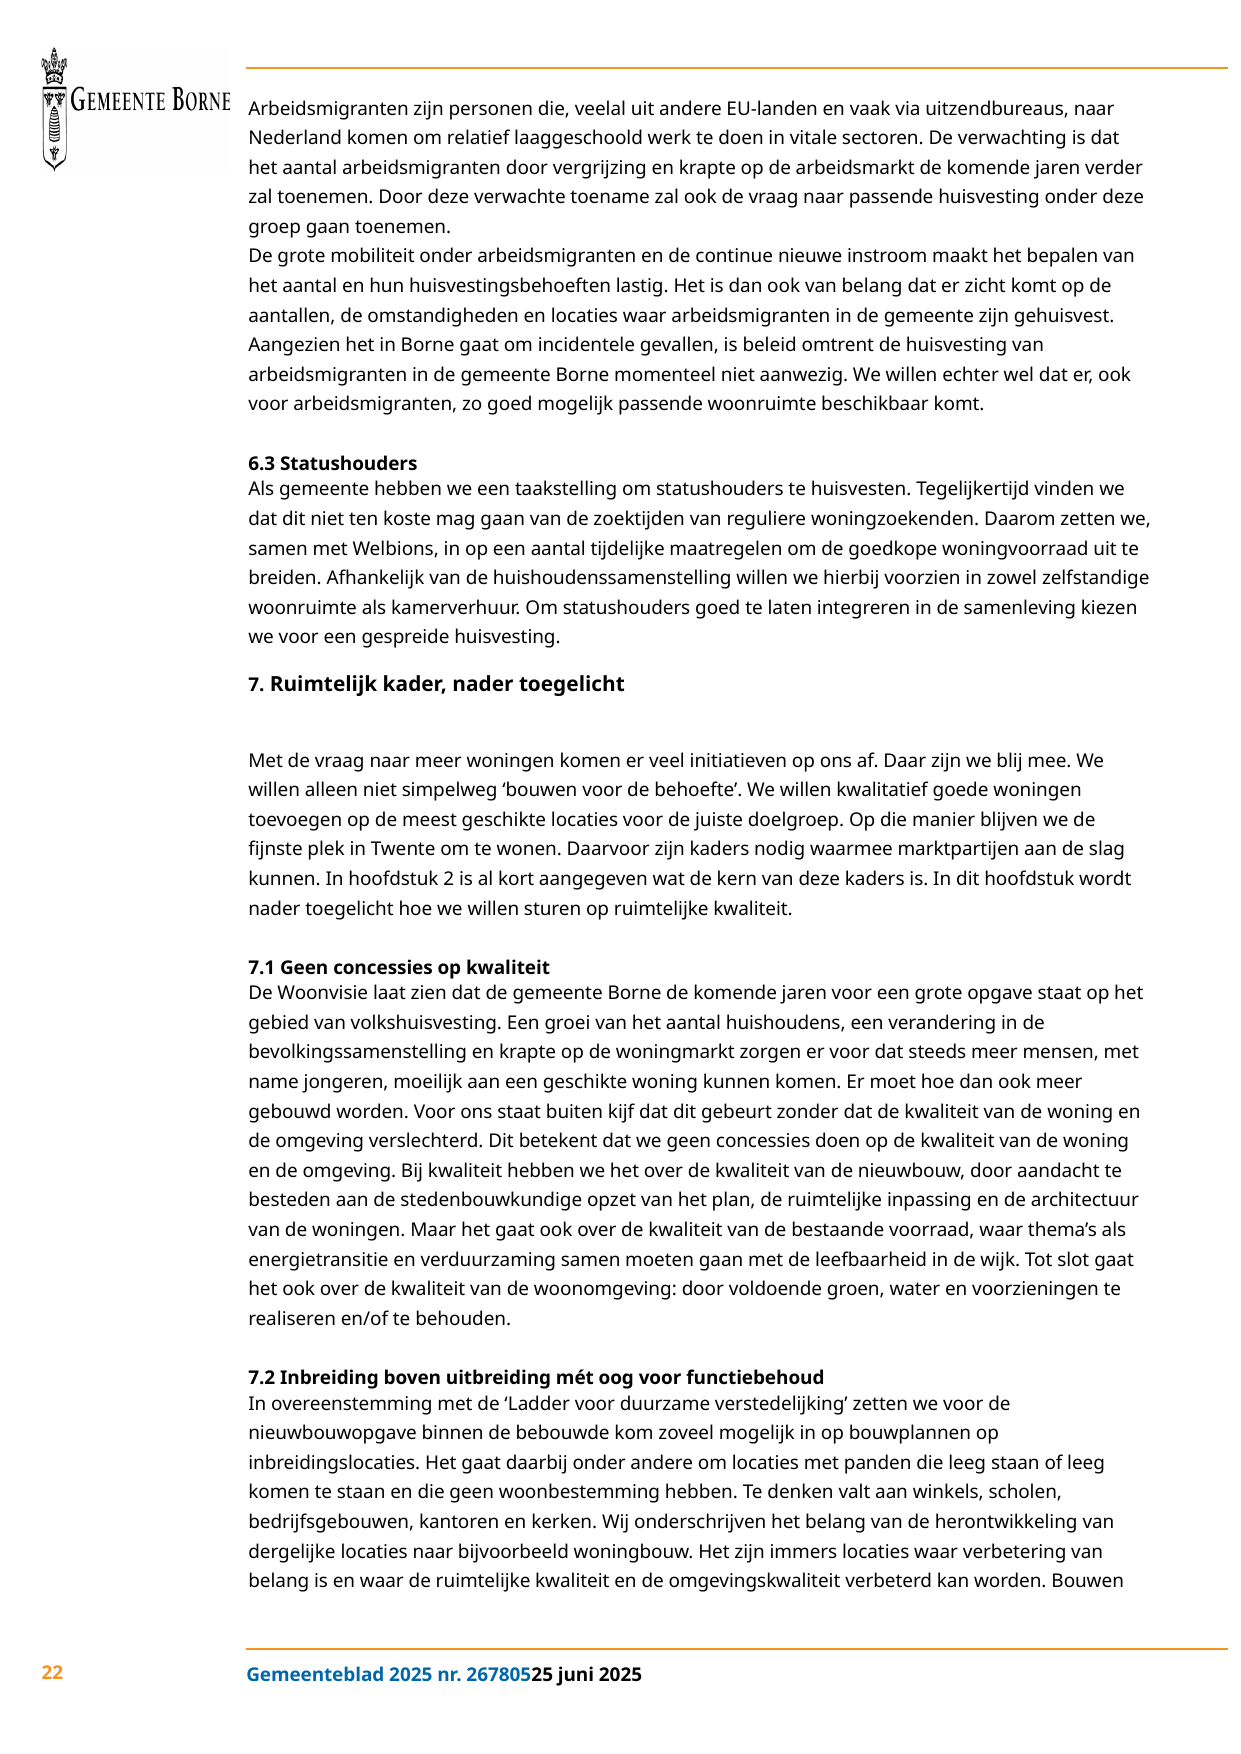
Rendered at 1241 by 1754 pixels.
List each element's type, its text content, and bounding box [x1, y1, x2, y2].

text 6.3 Statushouders [248, 450, 1152, 476]
text 7.2 Inbreiding boven uitbreiding mét oog voor functiebehoud [248, 1364, 1152, 1390]
text 7. Ruimtelijk kader, nader toegelicht [248, 669, 1152, 697]
text Als gemeente hebben we een taakstelling om statushouders te huisvesten. Tegelijkertijd vinden we dat dit niet ten koste mag gaan van de zoektijden van reguliere woningzoekenden. Daarom zetten we, samen met Welbions, in op een aantal tijdelijke maatregelen om de goedkope woningvoorraad uit te breiden. Afhankelijk van de huishoudenssamenstelling willen we hierbij voorzien in zowel zelfstandige woonruimte als kamerverhuur. Om statushouders goed te laten integreren in de samenleving kiezen we voor een gespreide huisvesting. [248, 476, 1152, 649]
text Arbeidsmigranten zijn personen die, veelal uit andere EU-landen en vaak via uitzendbureaus, naar Nederland komen om relatief laaggeschoold werk te doen in vitale sectoren. De verwachting is dat het aantal arbeidsmigranten door vergrijzing en krapte op de arbeidsmarkt de komende jaren verder zal toenemen. Door deze verwachte toename zal ook de vraag naar passende huisvesting onder deze groep gaan toenemen. [248, 95, 1152, 239]
text Aangezien het in Borne gaat om incidentele gevallen, is beleid omtrent de huisvesting van arbeidsmigranten in de gemeente Borne momenteel niet aanwezig. We willen echter wel dat er, ook voor arbeidsmigranten, zo goed mogelijk passende woonruimte beschikbaar komt. [248, 331, 1152, 416]
text De grote mobiliteit onder arbeidsmigranten en de continue nieuwe instroom maakt het bepalen van het aantal en hun huisvestingsbehoeften lastig. Het is dan ook van belang dat er zicht komt op de aantallen, de omstandigheden en locaties waar arbeidsmigranten in de gemeente zijn gehuisvest. [248, 243, 1152, 328]
text De Woonvisie laat zien dat de gemeente Borne de komende jaren voor een grote opgave staat op het gebied van volkshuisvesting. Een groei van het aantal huishoudens, een verandering in de bevolkingssamenstelling en krapte op de woningmarkt zorgen er voor dat steeds meer mensen, met name jongeren, moeilijk aan een geschikte woning kunnen komen. Er moet hoe dan ook meer gebouwd worden. Voor ons staat buiten kijf dat dit gebeurt zonder dat de kwaliteit van de woning en de omgeving verslechterd. Dit betekent dat we geen concessies doen op de kwaliteit van de woning en de omgeving. Bij kwaliteit hebben we het over de kwaliteit van de nieuwbouw, door aandacht te besteden aan de stedenbouwkundige opzet van het plan, de ruimtelijke inpassing en de architectuur van de woningen. Maar het gaat ook over de kwaliteit van de bestaande voorraad, waar thema’s als energietransitie en verduurzaming samen moeten gaan met de leefbaarheid in de wijk. Tot slot gaat het ook over de kwaliteit van de woonomgeving: door voldoende groen, water en voorzieningen te realiseren en/of te behouden. [248, 979, 1152, 1331]
text In overeenstemming met de ‘Ladder voor duurzame verstedelijking’ zetten we voor de nieuwbouwopgave binnen de bebouwde kom zoveel mogelijk in op bouwplannen op inbreidingslocaties. Het gaat daarbij onder andere om locaties met panden die leeg staan of leeg komen te staan en die geen woonbestemming hebben. Te denken valt aan winkels, scholen, bedrijfsgebouwen, kantoren en kerken. Wij onderschrijven het belang van de herontwikkeling van dergelijke locaties naar bijvoorbeeld woningbouw. Het zijn immers locaties waar verbetering van belang is en waar de ruimtelijke kwaliteit en de omgevingskwaliteit verbeterd kan worden. Bouwen [248, 1390, 1152, 1593]
picture [41, 47, 231, 172]
text Met de vraag naar meer woningen komen er veel initiatieven op ons af. Daar zijn we blij mee. We willen alleen niet simpelweg ‘bouwen voor de behoefte’. We willen kwalitatief goede woningen toevoegen op de meest geschikte locaties voor de juiste doelgroep. Op die manier blijven we de fijnste plek in Twente om te wonen. Daarvoor zijn kaders nodig waarmee marktpartijen aan de slag kunnen. In hoofdstuk 2 is al kort aangegeven wat de kern van deze kaders is. In dit hoofdstuk wordt nader toegelicht hoe we willen sturen op ruimtelijke kwaliteit. [248, 747, 1152, 920]
text 7.1 Geen concessies op kwaliteit [248, 954, 1152, 979]
